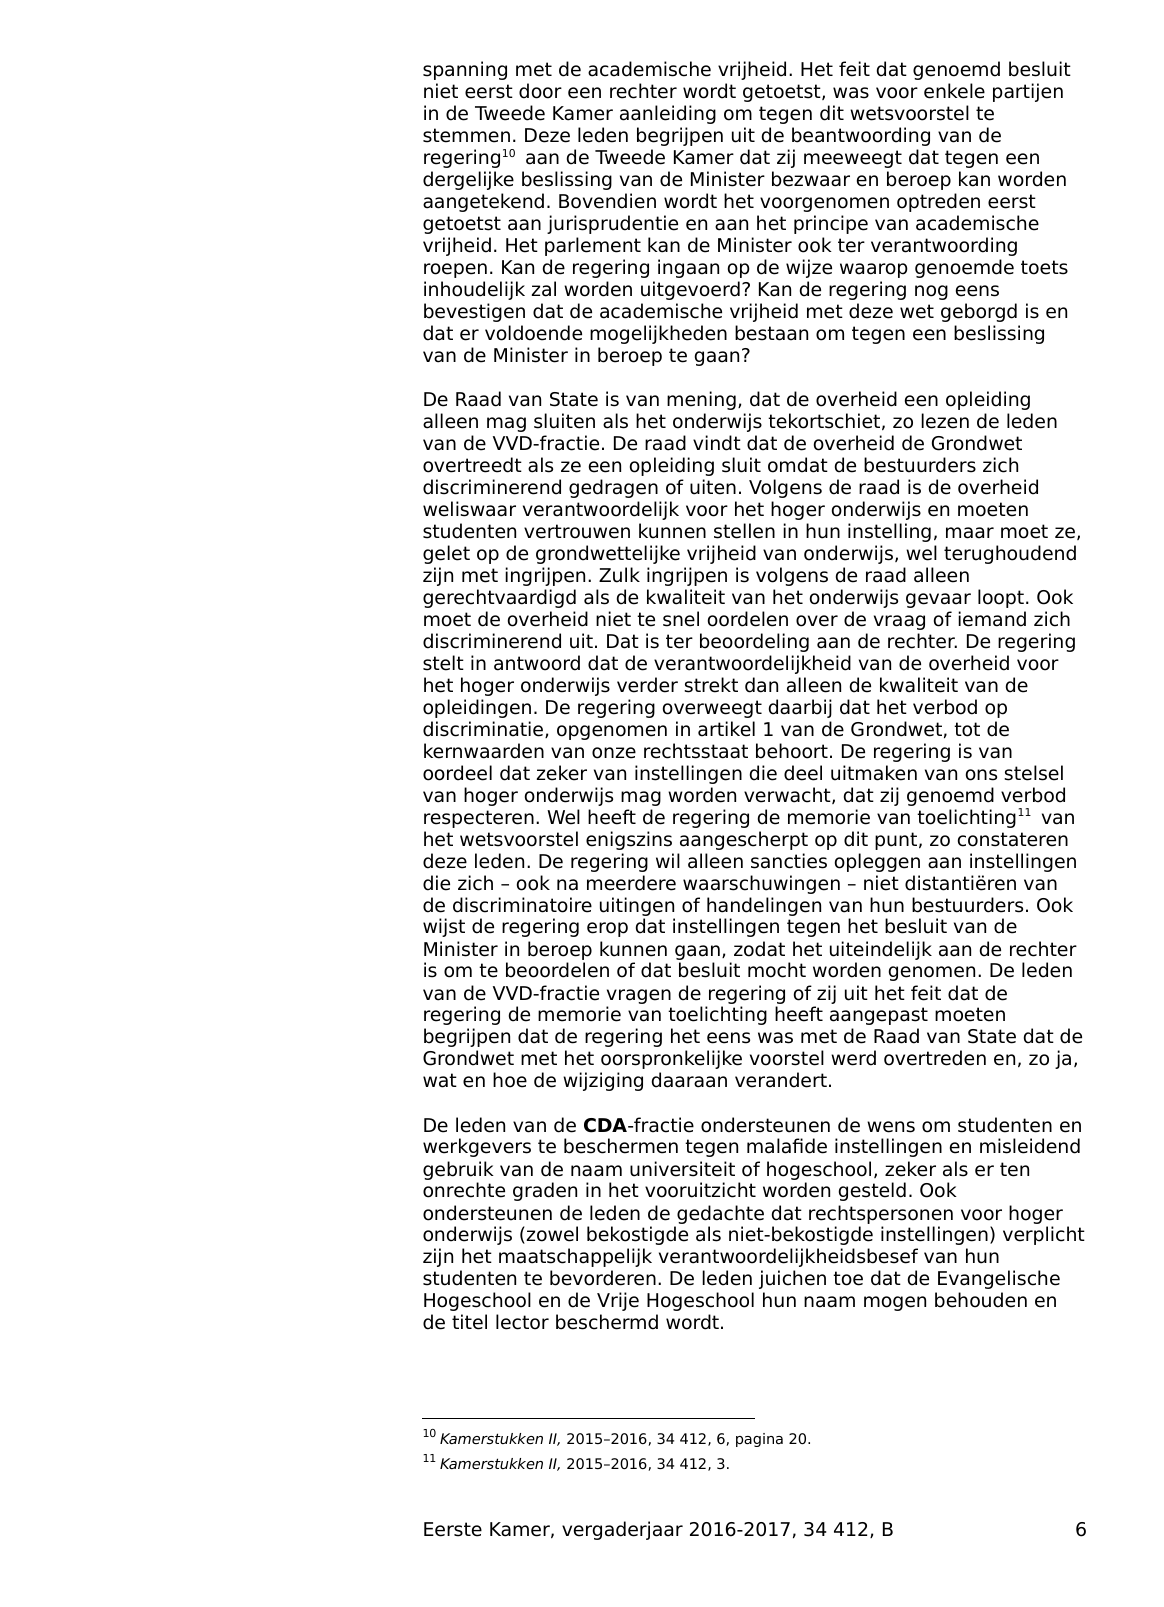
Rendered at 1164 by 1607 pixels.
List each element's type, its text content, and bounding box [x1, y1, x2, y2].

text Kamerstukken II, 2015–2016, 34 412, 6, pagina 20. [422, 1427, 1087, 1449]
text De Raad van State is van mening, dat de overheid een opleiding alleen mag sluiten als het onderwijs tekortschiet, zo lezen de leden van de VVD-fractie. De raad vindt dat de overheid de Grondwet overtreedt als ze een opleiding sluit omdat de bestuurders zich discriminerend gedragen of uiten. Volgens de raad is de overheid weliswaar verantwoordelijk voor het hoger onderwijs en moeten studenten vertrouwen kunnen stellen in hun instelling, maar moet ze, gelet op de grondwettelijke vrijheid van onderwijs, wel terughoudend zijn met ingrijpen. Zulk ingrijpen is volgens de raad alleen gerechtvaardigd als de kwaliteit van het onderwijs gevaar loopt. Ook moet de overheid niet te snel oordelen over de vraag of iemand zich discriminerend uit. Dat is ter beoordeling aan de rechter. De regering stelt in antwoord dat de verantwoordelijkheid van de overheid voor het hoger onderwijs verder strekt dan alleen de kwaliteit van de opleidingen. De regering overweegt daarbij dat het verbod op discriminatie, opgenomen in artikel 1 van de Grondwet, tot de kernwaarden van onze rechtsstaat behoort. De regering is van oordeel dat zeker van instellingen die deel uitmaken van ons stelsel van hoger onderwijs mag worden verwacht, dat zij genoemd verbod respecteren. Wel heeft de regering de memorie van toelichting van het wetsvoorstel enigszins aangescherpt op dit punt, zo constateren deze leden. De regering wil alleen sancties opleggen aan instellingen die zich – ook na meerdere waarschuwingen – niet distantiëren van de discriminatoire uitingen of handelingen van hun bestuurders. Ook wijst de regering erop dat instellingen tegen het besluit van de Minister in beroep kunnen gaan, zodat het uiteindelijk aan de rechter is om te beoordelen of dat besluit mocht worden genomen. De leden van de VVD-fractie vragen de regering of zij uit het feit dat de regering de memorie van toelichting heeft aangepast moeten begrijpen dat de regering het eens was met de Raad van State dat de Grondwet met het oorspronkelijke voorstel werd overtreden en, zo ja, wat en hoe de wijziging daaraan verandert. [422, 389, 1087, 1092]
text De leden van de CDA-fractie ondersteunen de wens om studenten en werkgevers te beschermen tegen malafide instellingen en misleidend gebruik van de naam universiteit of hogeschool, zeker als er ten onrechte graden in het vooruitzicht worden gesteld. Ook ondersteunen de leden de gedachte dat rechtspersonen voor hoger onderwijs (zowel bekostigde als niet-bekostigde instellingen) verplicht zijn het maatschappelijk verantwoordelijkheidsbesef van hun studenten te bevorderen. De leden juichen toe dat de Evangelische Hogeschool en de Vrije Hogeschool hun naam mogen behouden en de titel lector beschermd wordt. [422, 1114, 1087, 1334]
text Kamerstukken II, 2015–2016, 34 412, 3. [422, 1452, 1087, 1474]
text spanning met de academische vrijheid. Het feit dat genoemd besluit niet eerst door een rechter wordt getoetst, was voor enkele partijen in de Tweede Kamer aanleiding om tegen dit wetsvoorstel te stemmen. Deze leden begrijpen uit de beantwoording van de regering aan de Tweede Kamer dat zij meeweegt dat tegen een dergelijke beslissing van de Minister bezwaar en beroep kan worden aangetekend. Bovendien wordt het voorgenomen optreden eerst getoetst aan jurisprudentie en aan het principe van academische vrijheid. Het parlement kan de Minister ook ter verantwoording roepen. Kan de regering ingaan op de wijze waarop genoemde toets inhoudelijk zal worden uitgevoerd? Kan de regering nog eens bevestigen dat de academische vrijheid met deze wet geborgd is en dat er voldoende mogelijkheden bestaan om tegen een beslissing van de Minister in beroep te gaan? [422, 59, 1087, 367]
